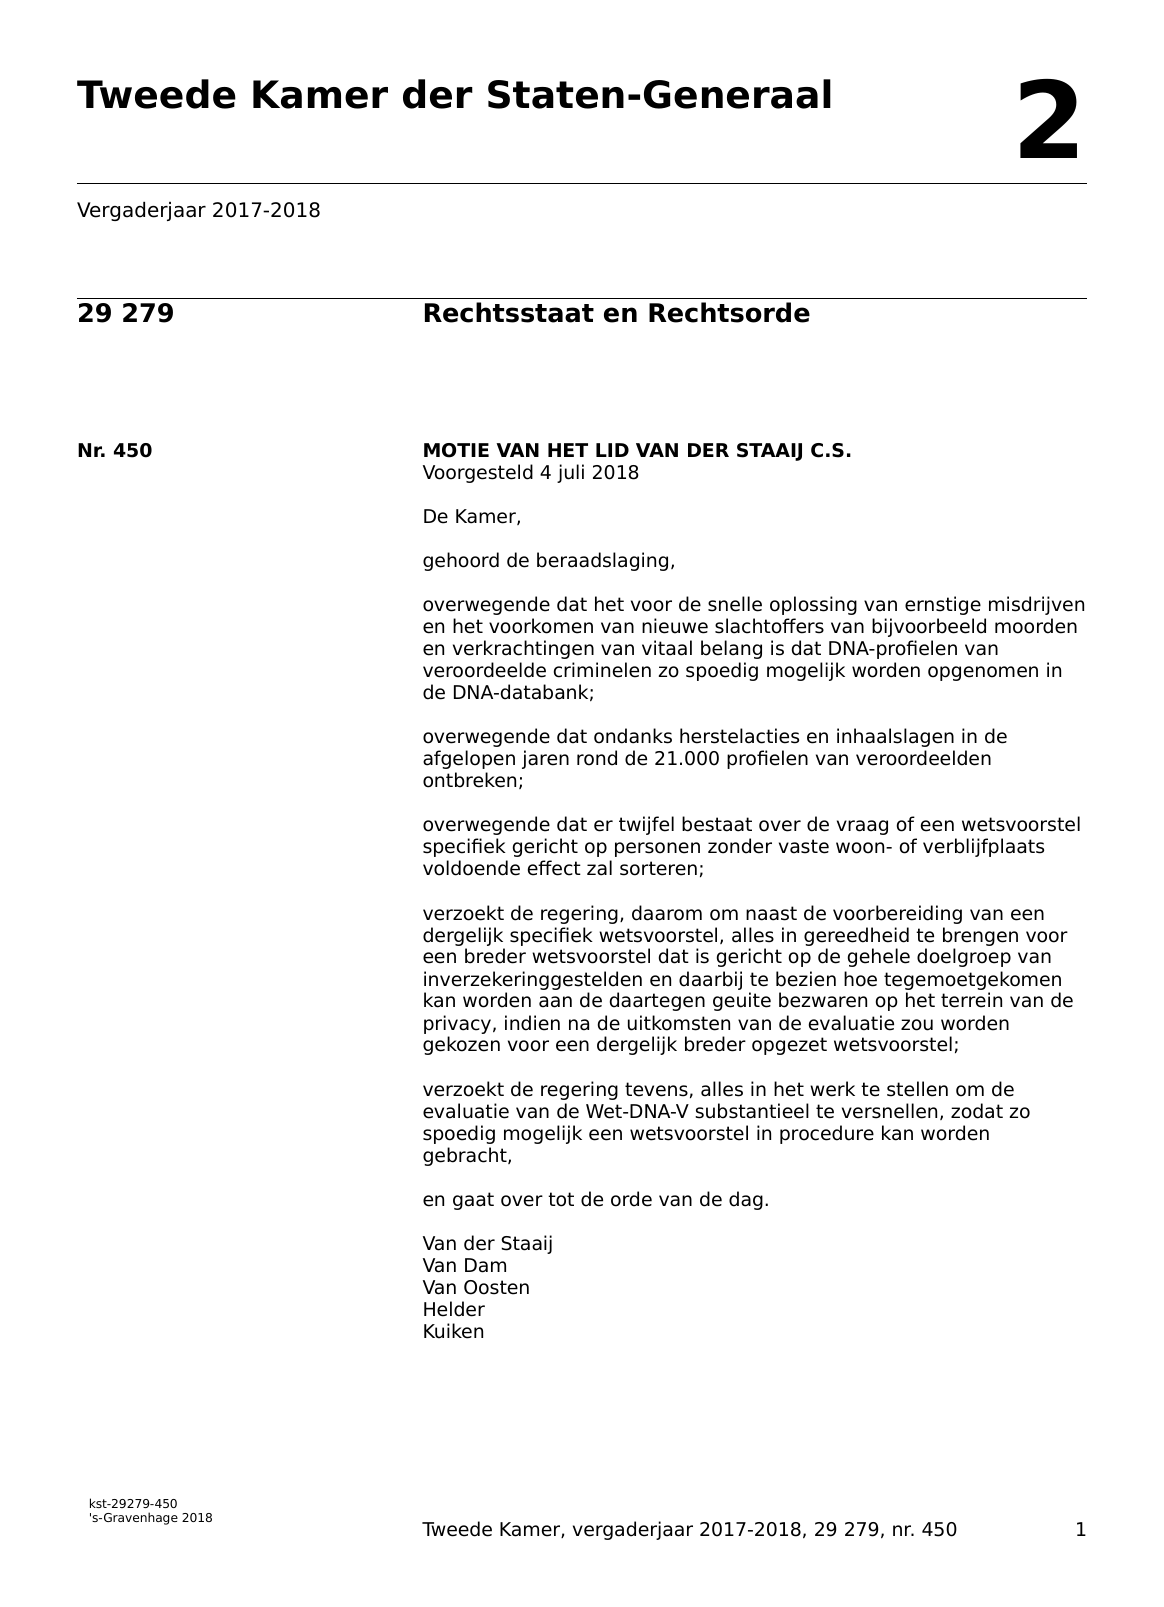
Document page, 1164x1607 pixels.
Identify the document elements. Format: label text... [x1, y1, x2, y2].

text verzoekt de regering, daarom om naast de voorbereiding van een dergelijk specifiek wetsvoorstel, alles in gereedheid te brengen voor een breder wetsvoorstel dat is gericht op de gehele doelgroep van inverzekeringgestelden en daarbij te bezien hoe tegemoetgekomen kan worden aan de daartegen geuite bezwaren op het terrein van de privacy, indien na de uitkomsten van de evaluatie zou worden gekozen voor een dergelijk breder opgezet wetsvoorstel; [422, 902, 1087, 1056]
text overwegende dat er twijfel bestaat over de vraag of een wetsvoorstel specifiek gericht op personen zonder vaste woon- of verblijfplaats voldoende effect zal sorteren; [422, 814, 1087, 880]
text gehoord de beraadslaging, [422, 550, 1087, 572]
text overwegende dat ondanks herstelacties en inhaalslagen in de afgelopen jaren rond de 21.000 profielen van veroordeelden ontbreken; [422, 726, 1087, 792]
text Kuiken [422, 1321, 1087, 1343]
subtitle 29 279 Rechtsstaat en Rechtsorde [77, 299, 1087, 329]
text verzoekt de regering tevens, alles in het werk te stellen om de evaluatie van de Wet-DNA-V substantieel te versnellen, zodat zo spoedig mogelijk een wetsvoorstel in procedure kan worden gebracht, [422, 1078, 1087, 1166]
text overwegende dat het voor de snelle oplossing van ernstige misdrijven en het voorkomen van nieuwe slachtoffers van bijvoorbeeld moorden en verkrachtingen van vitaal belang is dat DNA-profielen van veroordeelde criminelen zo spoedig mogelijk worden opgenomen in de DNA-databank; [422, 594, 1087, 704]
text Van der Staaij [422, 1233, 1087, 1255]
text Voorgesteld 4 juli 2018 [422, 462, 1087, 484]
table_header Tweede Kamer der Staten-Generaal [77, 59, 886, 183]
table_cell Vergaderjaar 2017-2018 [77, 184, 1087, 298]
text en gaat over tot de orde van de dag. [422, 1189, 1087, 1211]
subtitle Nr. 450 MOTIE VAN HET LID VAN DER STAAIJ C.S. [77, 440, 1087, 462]
text Van Dam [422, 1255, 1087, 1277]
text 's-Gravenhage 2018 [88, 1511, 323, 1525]
text Van Oosten [422, 1277, 1087, 1299]
text Helder [422, 1299, 1087, 1321]
table_header 2 [886, 59, 1087, 183]
text De Kamer, [422, 506, 1087, 528]
text kst-29279-450 [88, 1497, 323, 1511]
